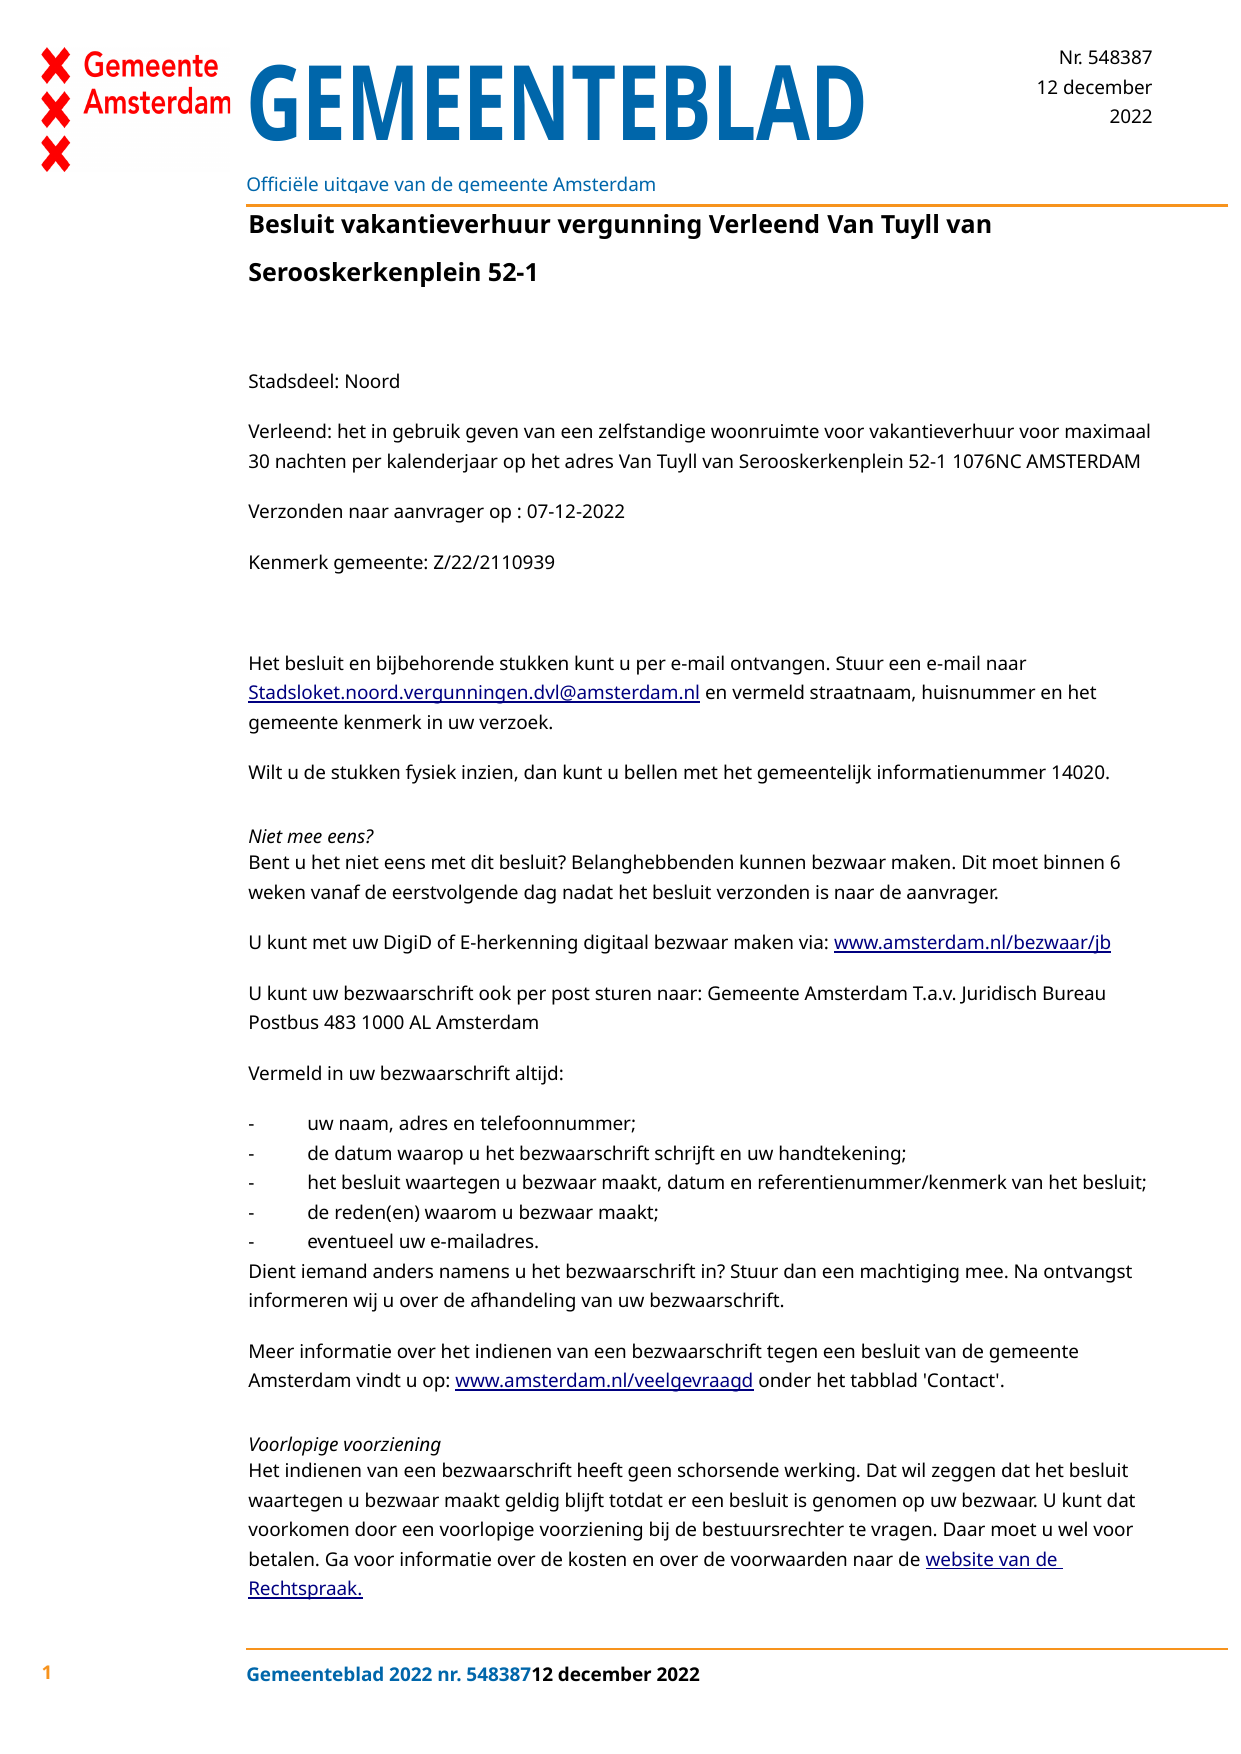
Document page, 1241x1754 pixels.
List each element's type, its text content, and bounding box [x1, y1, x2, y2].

text Niet mee eens? [248, 823, 1152, 849]
text Vermeld in uw bezwaarschrift altijd: [248, 1060, 1152, 1085]
text U kunt uw bezwaarschrift ook per post sturen naar: Gemeente Amsterdam T.a.v. Juridisch Bureau Postbus 483 1000 AL Amsterdam [248, 980, 1152, 1035]
list eventueel uw e-mailadres. [248, 1228, 1152, 1254]
list uw naam, adres en telefoonnummer; [248, 1110, 1152, 1136]
text Verleend: het in gebruik geven van een zelfstandige woonruimte voor vakantieverhuur voor maximaal 30 nachten per kalenderjaar op het adres Van Tuyll van Serooskerkenplein 52-1 1076NC AMSTERDAM [248, 419, 1152, 474]
list de datum waarop u het bezwaarschrift schrijft en uw handtekening; [248, 1140, 1152, 1165]
text Bent u het niet eens met dit besluit? Belanghebbenden kunnen bezwaar maken. Dit moet binnen 6 weken vanaf de eerstvolgende dag nadat het besluit verzonden is naar de aanvrager. [248, 849, 1152, 904]
text U kunt met uw DigiD of E-herkenning digitaal bezwaar maken via: www.amsterdam.nl/bezwaar/jb [248, 929, 1152, 955]
text Stadsdeel: Noord [248, 368, 1152, 394]
list het besluit waartegen u bezwaar maakt, datum en referentienummer/kenmerk van het besluit; [248, 1169, 1152, 1195]
list de reden(en) waarom u bezwaar maakt; [248, 1199, 1152, 1224]
text Wilt u de stukken fysiek inzien, dan kunt u bellen met het gemeentelijk informatienummer 14020. [248, 759, 1152, 785]
text Besluit vakantieverhuur vergunning Verleend Van Tuyll van Serooskerkenplein 52-1 [248, 207, 1152, 288]
picture [41, 47, 231, 172]
text Meer informatie over het indienen van een bezwaarschrift tegen een besluit van de gemeente Amsterdam vindt u op: www.amsterdam.nl/veelgevraagd onder het tabblad 'Contact'. [248, 1338, 1152, 1393]
text Verzonden naar aanvrager op : 07-12-2022 [248, 499, 1152, 524]
text Voorlopige voorziening [248, 1432, 1152, 1457]
text Het indienen van een bezwaarschrift heeft geen schorsende werking. Dat wil zeggen dat het besluit waartegen u bezwaar maakt geldig blijft totdat er een besluit is genomen op uw bezwaar. U kunt dat voorkomen door een voorlopige voorziening bij de bestuursrechter te vragen. Daar moet u wel voor betalen. Ga voor informatie over de kosten en over de voorwaarden naar de website van de Rechtspraak. [248, 1457, 1152, 1601]
text Kenmerk gemeente: Z/22/2110939 [248, 549, 1152, 575]
text Dient iemand anders namens u het bezwaarschrift in? Stuur dan een machtiging mee. Na ontvangst informeren wij u over de afhandeling van uw bezwaarschrift. [248, 1258, 1152, 1313]
text Het besluit en bijbehorende stukken kunt u per e-mail ontvangen. Stuur een e-mail naar Stadsloket.noord.vergunningen.dvl@amsterdam.nl en vermeld straatnaam, huisnummer en het gemeente kenmerk in uw verzoek. [248, 650, 1152, 735]
